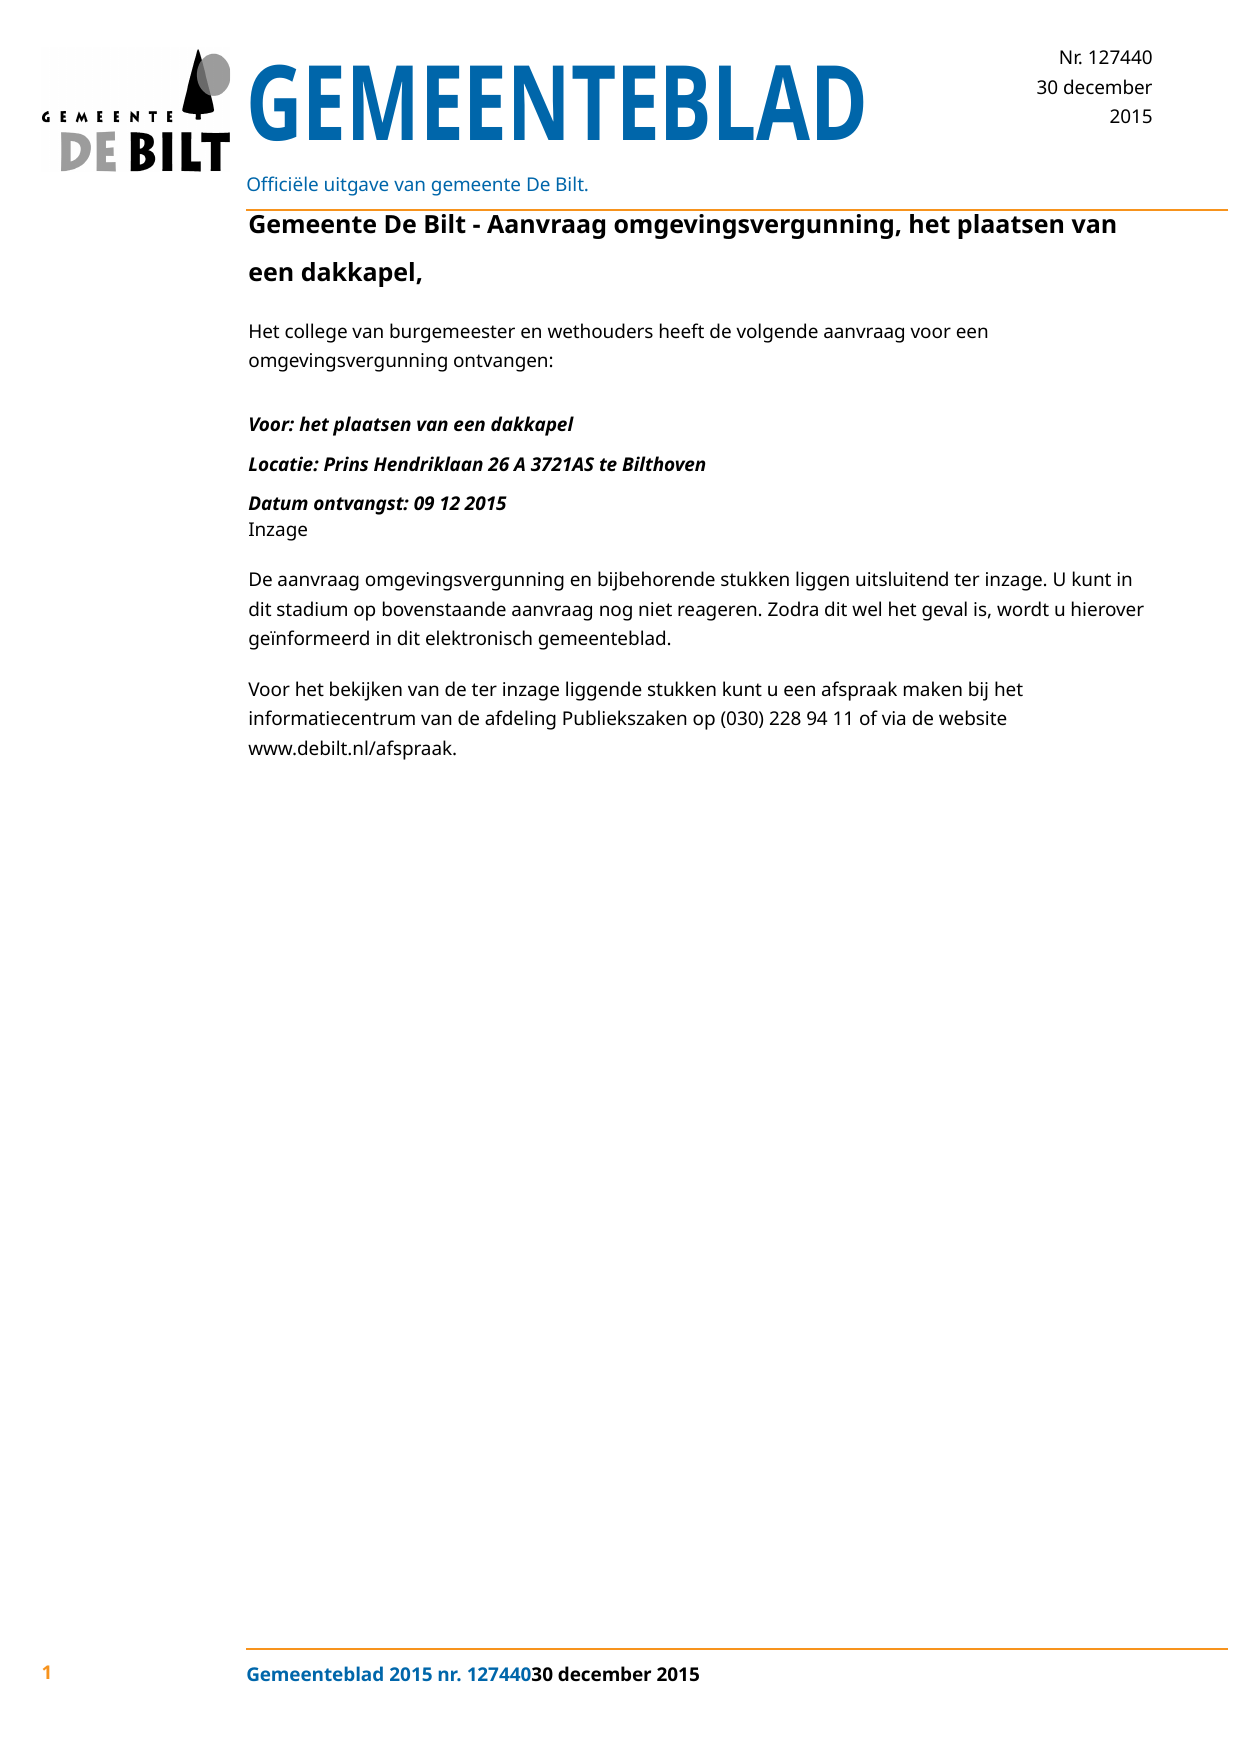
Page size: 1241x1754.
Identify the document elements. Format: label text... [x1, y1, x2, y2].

text Het college van burgemeester en wethouders heeft de volgende aanvraag voor een omgevingsvergunning ontvangen: [248, 318, 1152, 373]
text Voor het bekijken van de ter inzage liggende stukken kunt u een afspraak maken bij het informatiecentrum van de afdeling Publiekszaken op (030) 228 94 11 of via de website www.debilt.nl/afspraak. [248, 676, 1152, 761]
picture [41, 47, 231, 172]
text Inzage [248, 516, 1152, 541]
text Gemeente De Bilt - Aanvraag omgevingsvergunning, het plaatsen van een dakkapel, [248, 211, 1152, 288]
text Voor: het plaatsen van een dakkapel [248, 411, 1152, 437]
text Datum ontvangst: 09 12 2015 [248, 490, 1152, 516]
text De aanvraag omgevingsvergunning en bijbehorende stukken liggen uitsluitend ter inzage. U kunt in dit stadium op bovenstaande aanvraag nog niet reageren. Zodra dit wel het geval is, wordt u hierover geïnformeerd in dit elektronisch gemeenteblad. [248, 566, 1152, 651]
text Locatie: Prins Hendriklaan 26 A 3721AS te Bilthoven [248, 451, 1152, 476]
